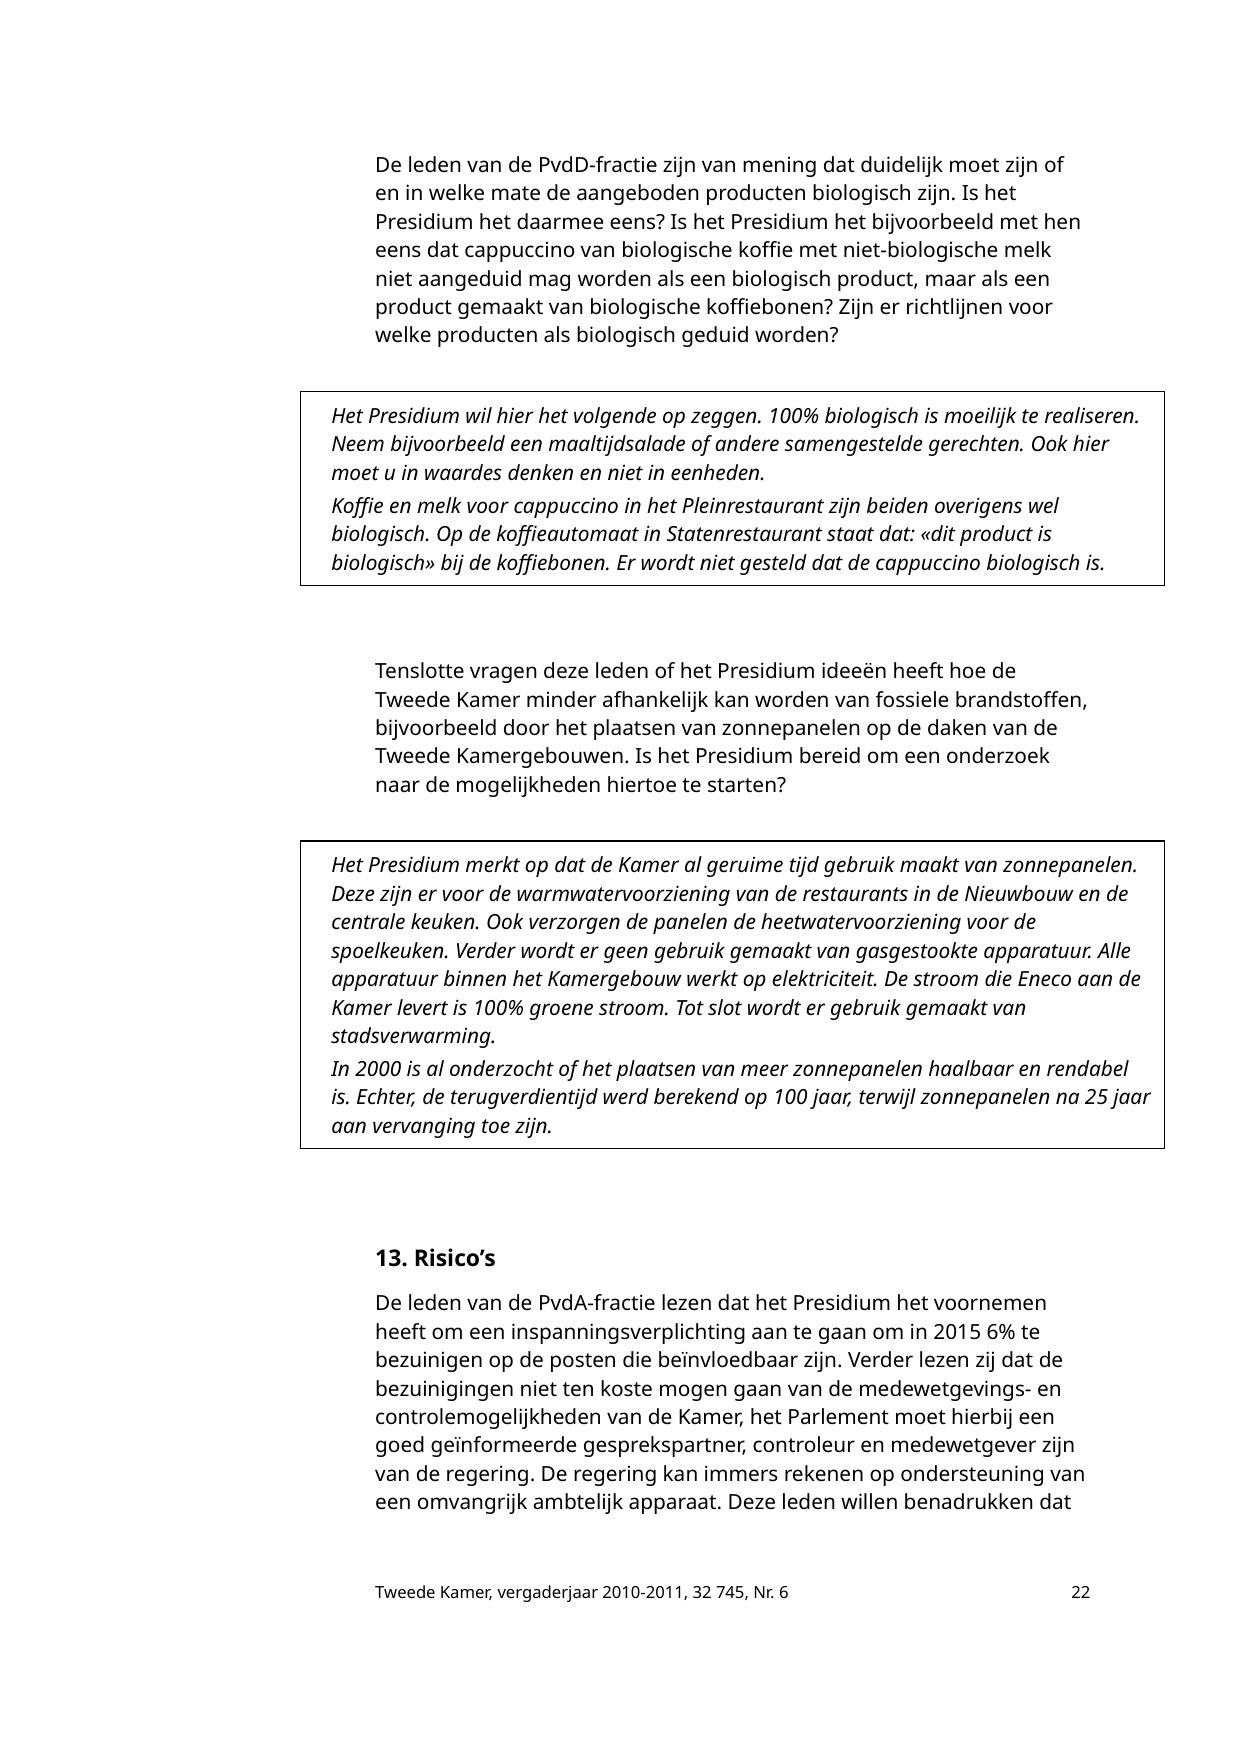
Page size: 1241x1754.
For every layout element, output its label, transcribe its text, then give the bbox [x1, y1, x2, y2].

text Tenslotte vragen deze leden of het Presidium ideeën heeft hoe de Tweede Kamer minder afhankelijk kan worden van fossiele brandstoffen, bijvoorbeeld door het plaatsen van zonnepanelen op de daken van de Tweede Kamergebouwen. Is het Presidium bereid om een onderzoek naar de mogelijkheden hiertoe te starten? [375, 656, 1090, 798]
text Het Presidium merkt op dat de Kamer al geruime tijd gebruik maakt van zonnepanelen. Deze zijn er voor de warmwatervoorziening van de restaurants in de Nieuwbouw en de centrale keuken. Ook verzorgen de panelen de heetwatervoorziening voor de spoelkeuken. Verder wordt er geen gebruik gemaakt van gasgestookte apparatuur. Alle apparatuur binnen het Kamergebouw werkt op elektriciteit. De stroom die Eneco aan de Kamer levert is 100% groene stroom. Tot slot wordt er gebruik gemaakt van stadsverwarming. [331, 850, 1155, 1049]
text De leden van de PvdA-fractie lezen dat het Presidium het voornemen heeft om een inspanningsverplichting aan te gaan om in 2015 6% te bezuinigen op de posten die beïnvloedbaar zijn. Verder lezen zij dat de bezuinigingen niet ten koste mogen gaan van de medewetgevings- en controlemogelijkheden van de Kamer, het Parlement moet hierbij een goed geïnformeerde gesprekspartner, controleur en medewetgever zijn van de regering. De regering kan immers rekenen op ondersteuning van een omvangrijk ambtelijk apparaat. Deze leden willen benadrukken dat [375, 1288, 1090, 1516]
text De leden van de PvdD-fractie zijn van mening dat duidelijk moet zijn of en in welke mate de aangeboden producten biologisch zijn. Is het Presidium het daarmee eens? Is het Presidium het bijvoorbeeld met hen eens dat cappuccino van biologische koffie met niet-biologische melk niet aangeduid mag worden als een biologisch product, maar als een product gemaakt van biologische koffiebonen? Zijn er richtlijnen voor welke producten als biologisch geduid worden? [375, 150, 1090, 349]
text In 2000 is al onderzocht of het plaatsen van meer zonnepanelen haalbaar en rendabel is. Echter, de terugverdientijd werd berekend op 100 jaar, terwijl zonnepanelen na 25 jaar aan vervanging toe zijn. [331, 1054, 1155, 1139]
subtitle 13. Risico’s [375, 1242, 1090, 1273]
text Koffie en melk voor cappuccino in het Pleinrestaurant zijn beiden overigens wel biologisch. Op de koffieautomaat in Statenrestaurant staat dat: «dit product is biologisch» bij de koffiebonen. Er wordt niet gesteld dat de cappuccino biologisch is. [331, 491, 1155, 576]
text Het Presidium wil hier het volgende op zeggen. 100% biologisch is moeilijk te realiseren. Neem bijvoorbeeld een maaltijdsalade of andere samengestelde gerechten. Ook hier moet u in waardes denken en niet in eenheden. [331, 401, 1155, 486]
